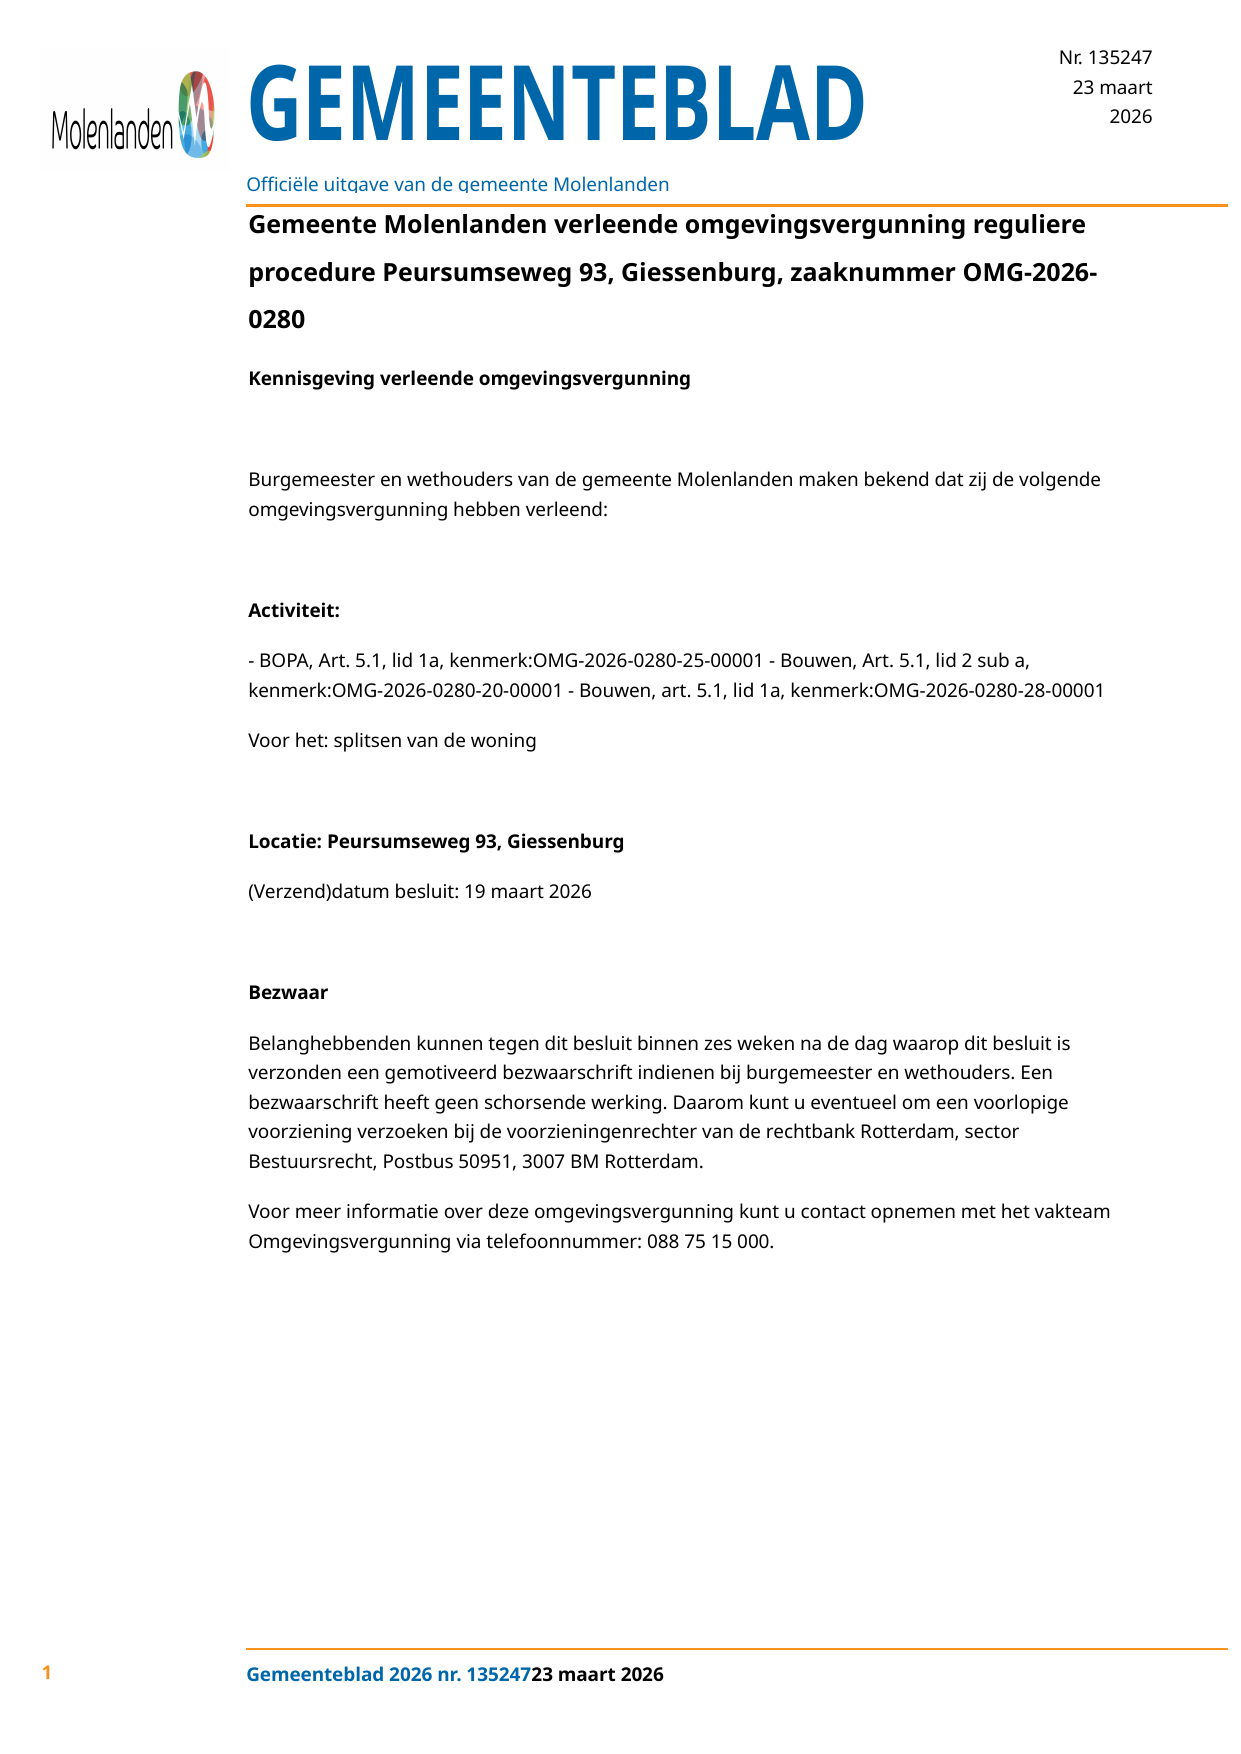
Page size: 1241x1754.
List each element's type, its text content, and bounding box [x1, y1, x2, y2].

text Gemeente Molenlanden verleende omgevingsvergunning reguliere procedure Peursumseweg 93, Giessenburg, zaaknummer OMG-2026-0280 [248, 207, 1152, 336]
text - BOPA, Art. 5.1, lid 1a, kenmerk:OMG-2026-0280-25-00001 - Bouwen, Art. 5.1, lid 2 sub a, kenmerk:OMG-2026-0280-20-00001 - Bouwen, art. 5.1, lid 1a, kenmerk:OMG-2026-0280-28-00001 [248, 647, 1152, 702]
text Voor het: splitsen van de woning [248, 727, 1152, 753]
text Belanghebbenden kunnen tegen dit besluit binnen zes weken na de dag waarop dit besluit is verzonden een gemotiveerd bezwaarschrift indienen bij burgemeester en wethouders. Een bezwaarschrift heeft geen schorsende werking. Daarom kunt u eventueel om een voorlopige voorziening verzoeken bij de voorzieningenrechter van de rechtbank Rotterdam, sector Bestuursrecht, Postbus 50951, 3007 BM Rotterdam. [248, 1030, 1152, 1174]
text Voor meer informatie over deze omgevingsvergunning kunt u contact opnemen met het vakteam Omgevingsvergunning via telefoonnummer: 088 75 15 000. [248, 1198, 1152, 1254]
text Activiteit: [248, 597, 1152, 622]
text Bezwaar [248, 979, 1152, 1005]
text Locatie: Peursumseweg 93, Giessenburg [248, 828, 1152, 854]
picture [41, 47, 231, 172]
text Kennisgeving verleende omgevingsvergunning [248, 366, 1152, 391]
text Burgemeester en wethouders van de gemeente Molenlanden maken bekend dat zij de volgende omgevingsvergunning hebben verleend: [248, 466, 1152, 522]
text (Verzend)datum besluit: 19 maart 2026 [248, 878, 1152, 904]
